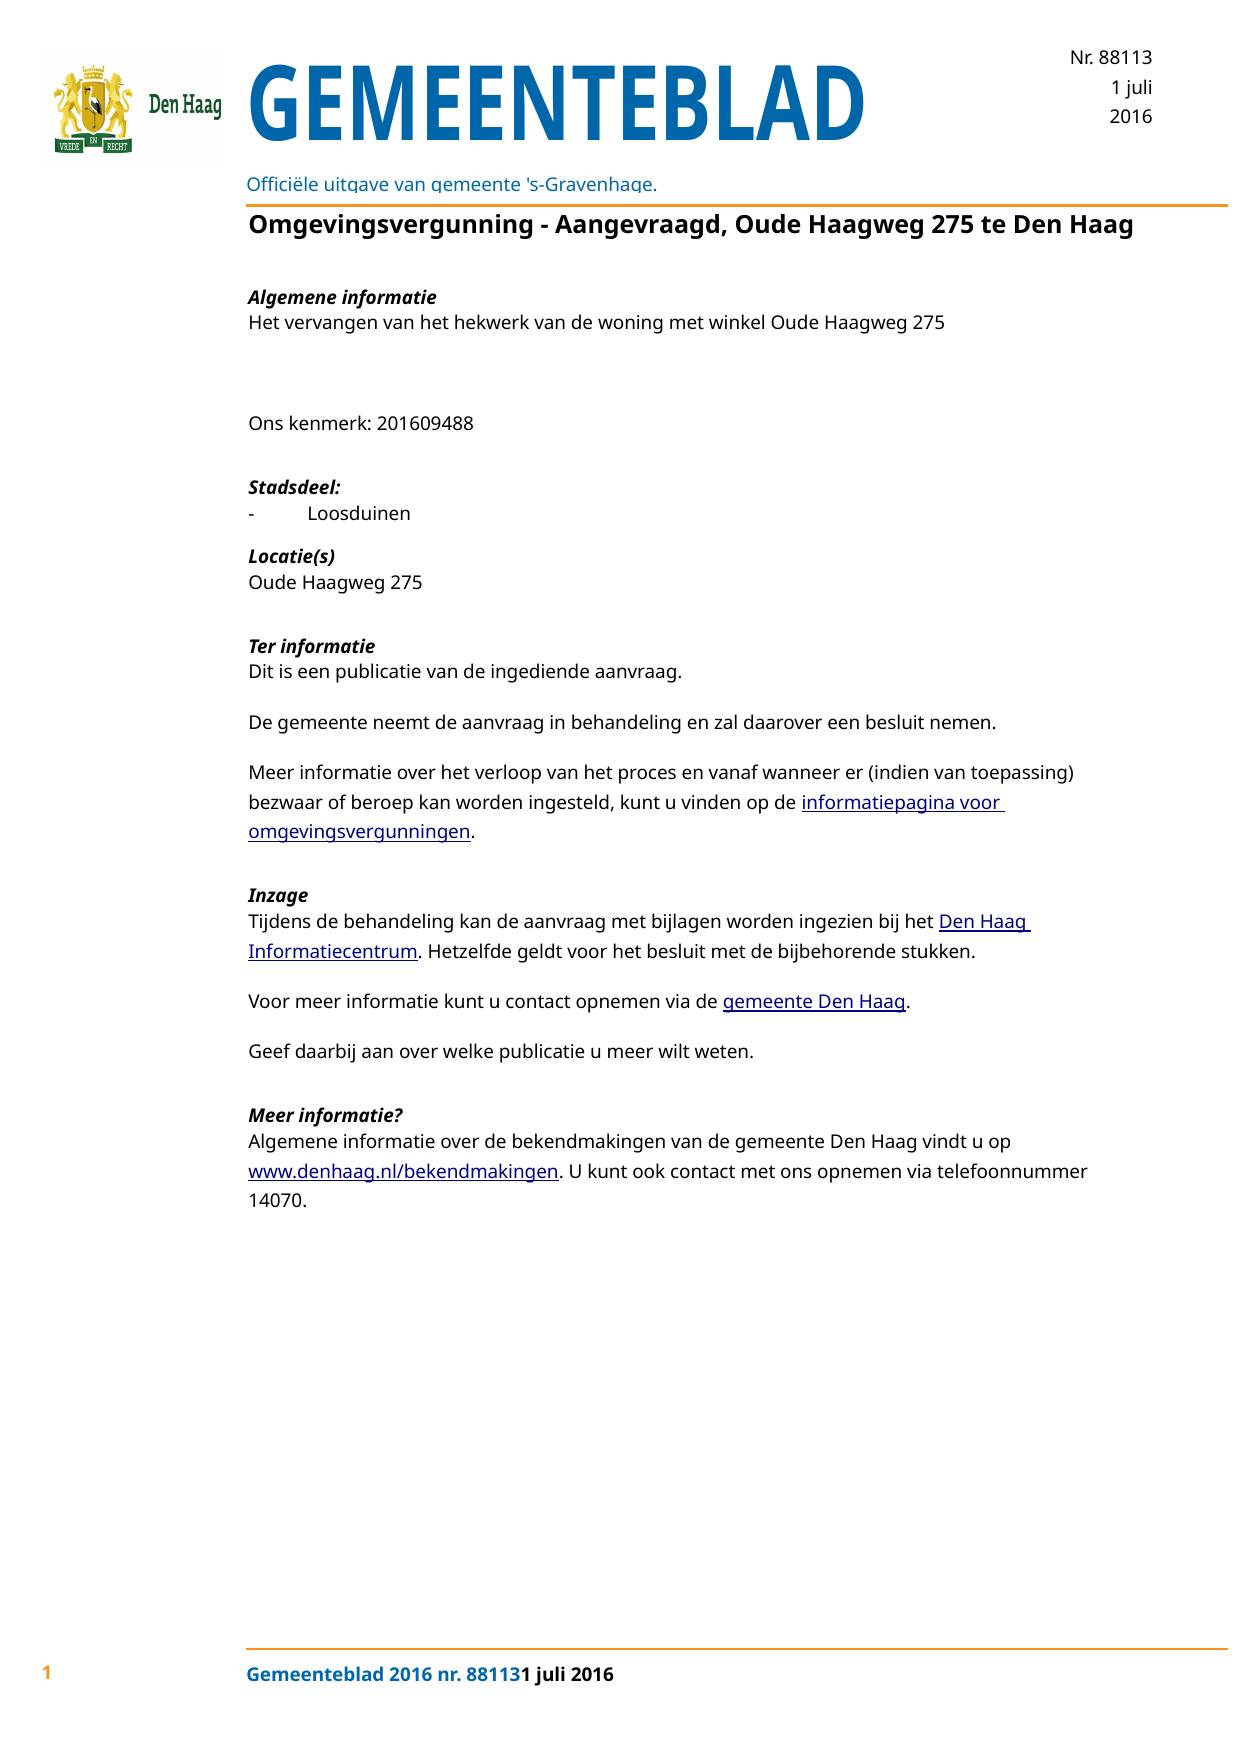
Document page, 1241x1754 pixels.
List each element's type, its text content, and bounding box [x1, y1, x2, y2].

text De gemeente neemt de aanvraag in behandeling en zal daarover een besluit nemen. [248, 709, 1152, 735]
text Dit is een publicatie van de ingediende aanvraag. [248, 659, 1152, 684]
text Algemene informatie over de bekendmakingen van de gemeente Den Haag vindt u op www.denhaag.nl/bekendmakingen. U kunt ook contact met ons opnemen via telefoonnummer 14070. [248, 1128, 1152, 1213]
text Meer informatie over het verloop van het proces en vanaf wanneer er (indien van toepassing) bezwaar of beroep kan worden ingesteld, kunt u vinden op de informatiepagina voor omgevingsvergunningen. [248, 759, 1152, 844]
text Meer informatie? [248, 1103, 1152, 1128]
text Algemene informatie [248, 284, 1152, 309]
text Stadsdeel: [248, 474, 1152, 500]
text Ter informatie [248, 633, 1152, 659]
text Geef daarbij aan over welke publicatie u meer wilt weten. [248, 1039, 1152, 1064]
picture [41, 47, 231, 172]
text Voor meer informatie kunt u contact opnemen via de gemeente Den Haag. [248, 988, 1152, 1014]
text Tijdens de behandeling kan de aanvraag met bijlagen worden ingezien bij het Den Haag Informatiecentrum. Hetzelfde geldt voor het besluit met de bijbehorende stukken. [248, 908, 1152, 964]
text Inzage [248, 883, 1152, 908]
text Omgevingsvergunning - Aangevraagd, Oude Haagweg 275 te Den Haag [248, 207, 1152, 241]
text Ons kenmerk: 201609488 [248, 410, 1152, 436]
text Locatie(s) [248, 543, 1152, 569]
list Loosduinen [248, 500, 1152, 526]
text Het vervangen van het hekwerk van de woning met winkel Oude Haagweg 275 [248, 309, 1152, 335]
text Oude Haagweg 275 [248, 569, 1152, 595]
